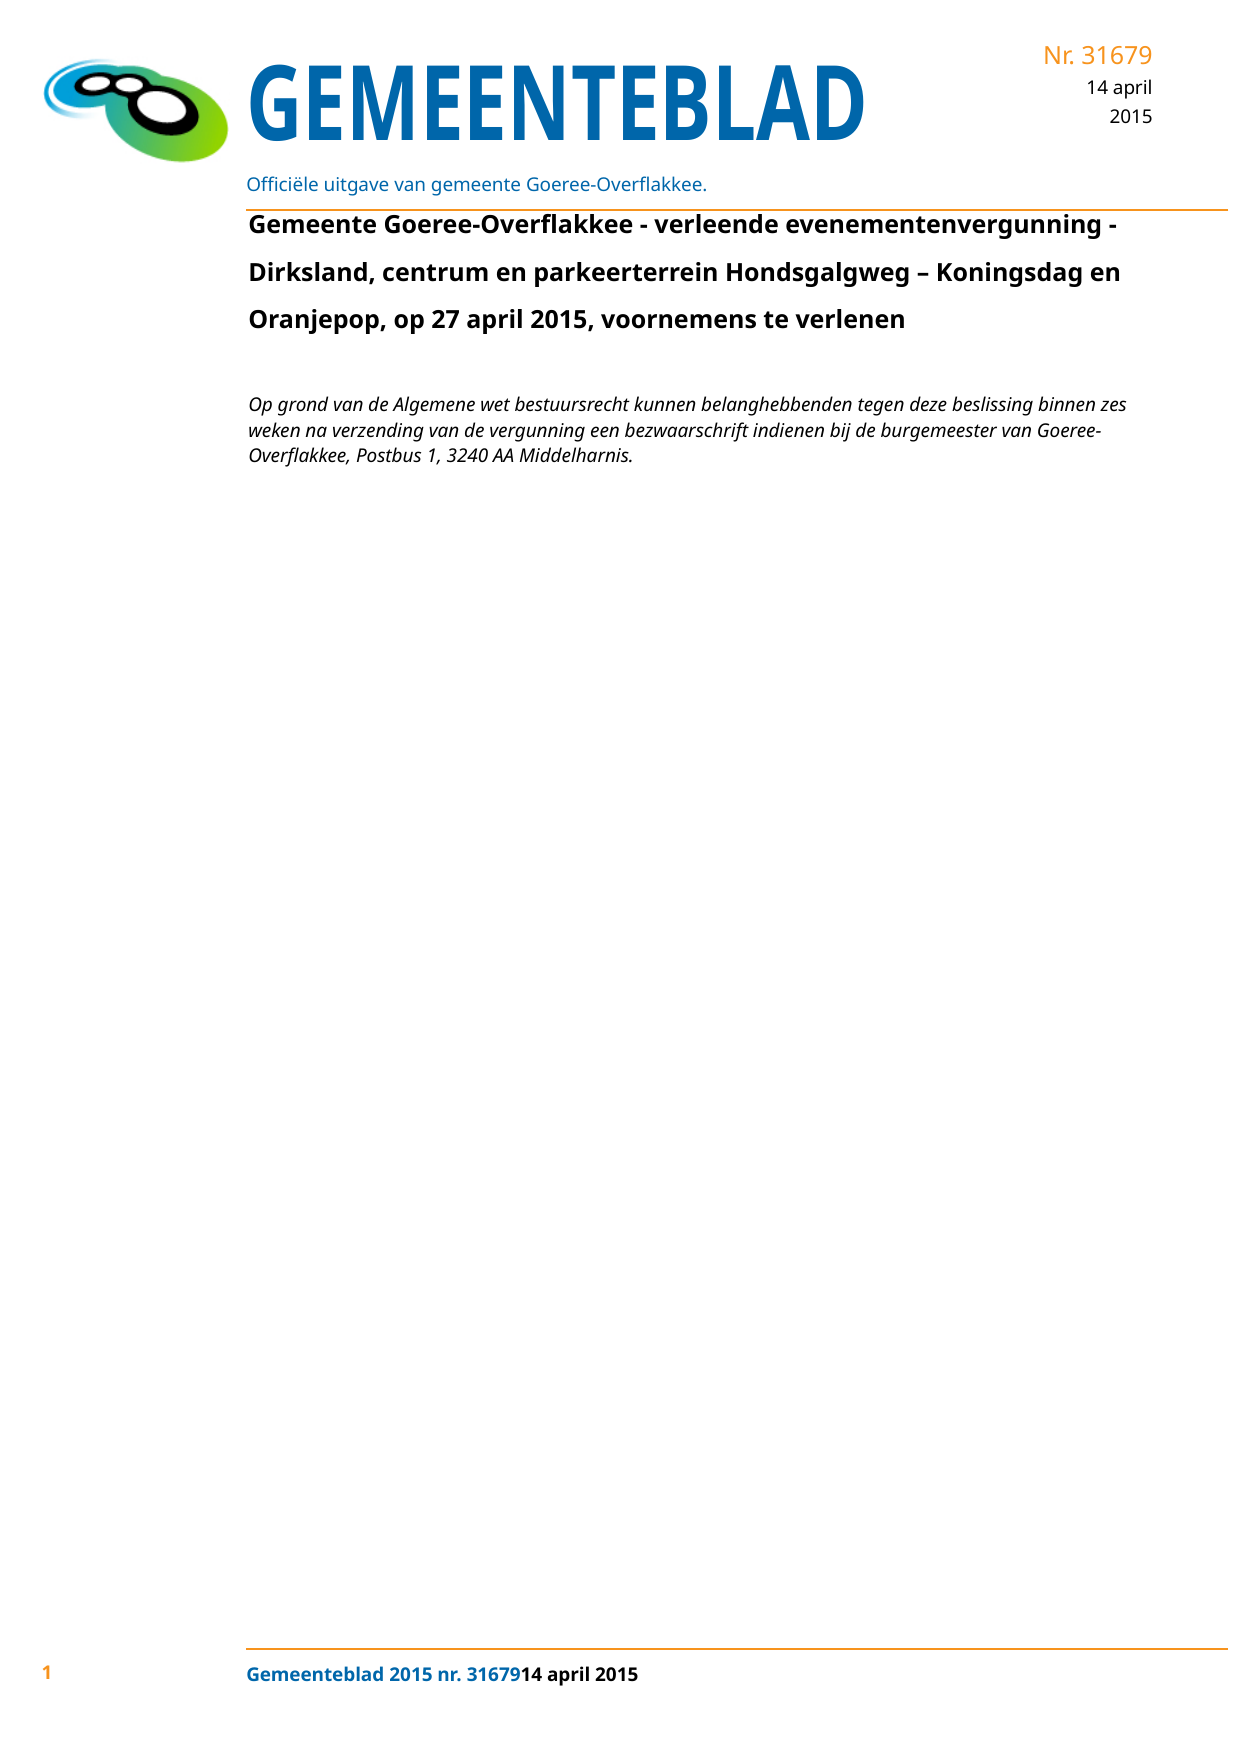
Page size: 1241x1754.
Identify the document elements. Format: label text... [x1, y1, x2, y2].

text Op grond van de Algemene wet bestuursrecht kunnen belanghebbenden tegen deze beslissing binnen zes weken na verzending van de vergunning een bezwaarschrift indienen bij de burgemeester van Goeree-Overflakkee, Postbus 1, 3240 AA Middelharnis. [248, 391, 1152, 468]
text Gemeente Goeree-Overflakkee - verleende evenementenvergunning - Dirksland, centrum en parkeerterrein Hondsgalgweg – Koningsdag en Oranjepop, op 27 april 2015, voornemens te verlenen [248, 211, 1152, 336]
picture [41, 47, 231, 172]
